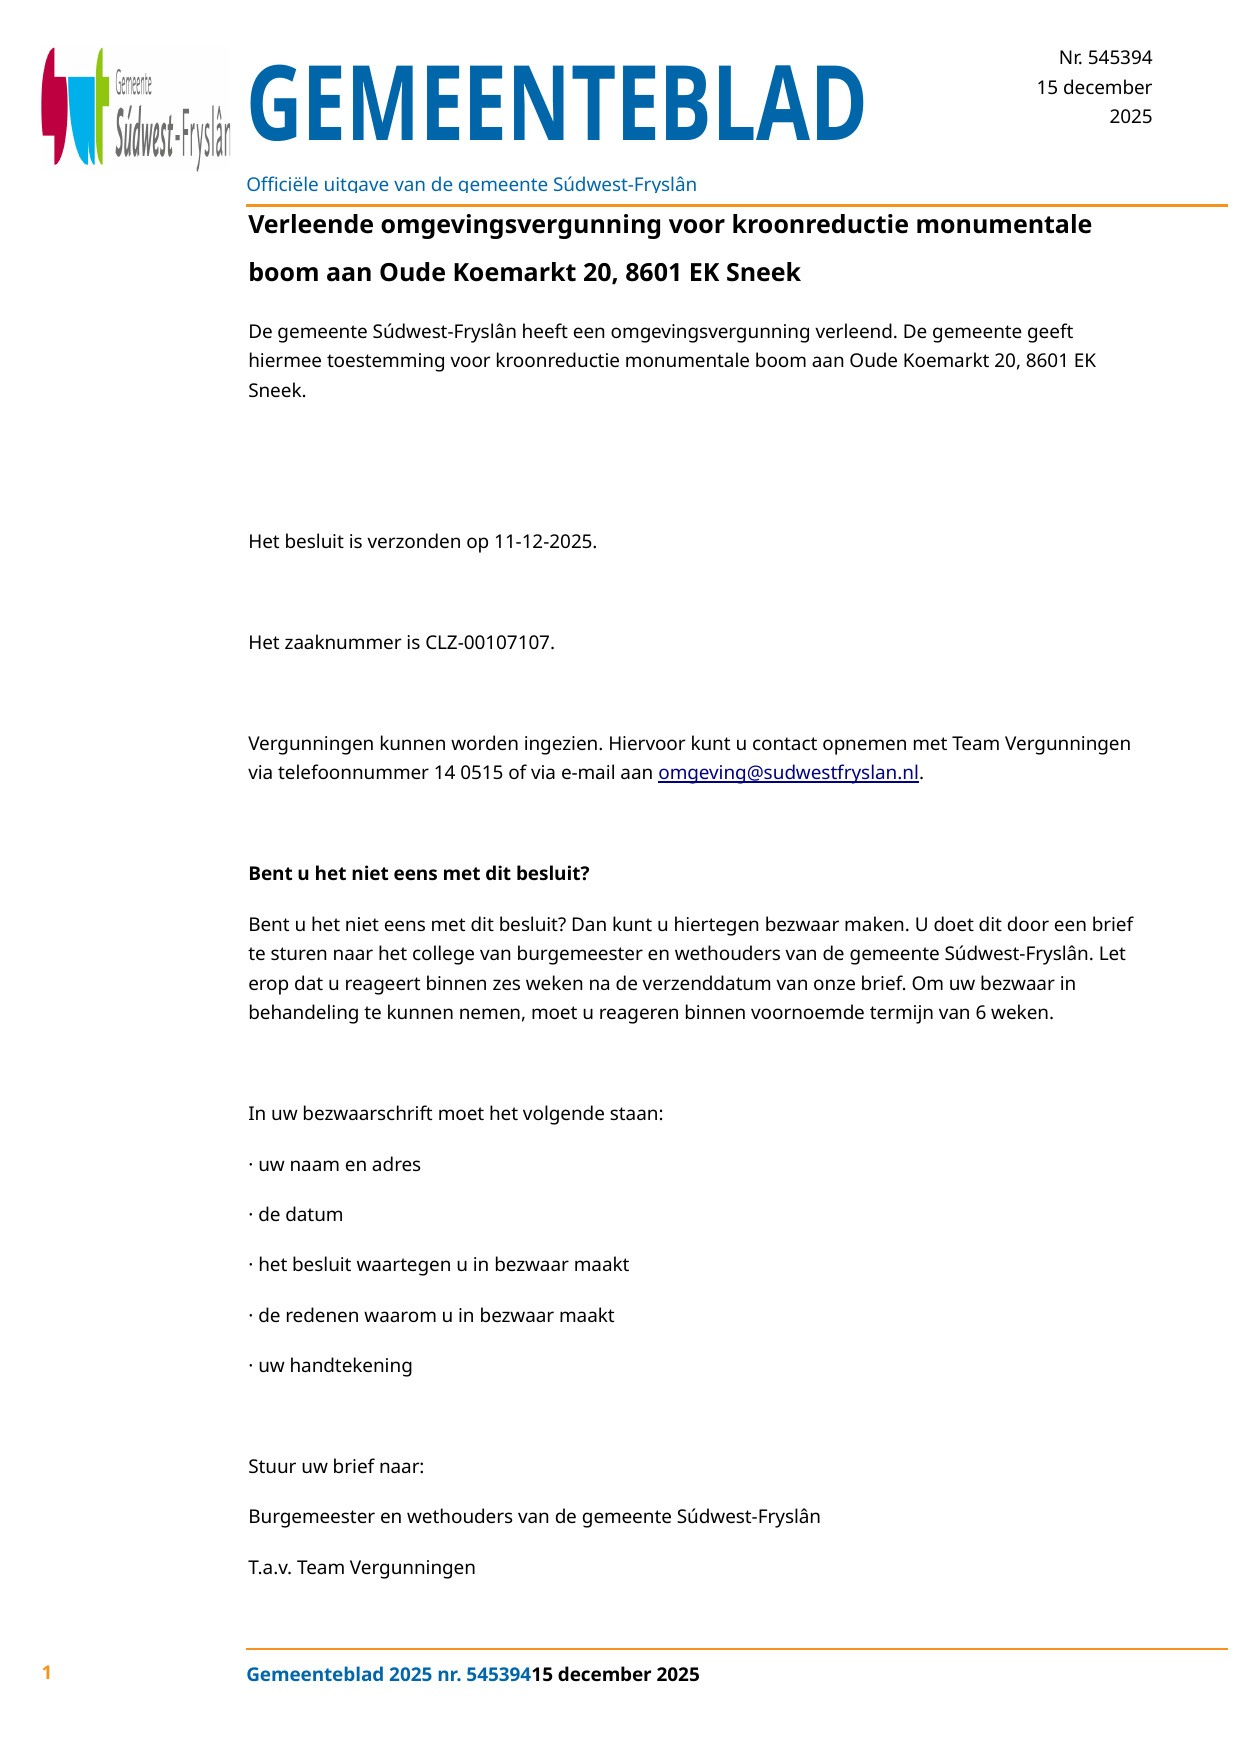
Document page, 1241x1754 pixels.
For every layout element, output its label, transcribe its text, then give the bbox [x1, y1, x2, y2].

text · uw handtekening [248, 1352, 1152, 1378]
text Het besluit is verzonden op 11-12-2025. [248, 528, 1152, 554]
text Bent u het niet eens met dit besluit? [248, 860, 1152, 886]
text De gemeente Súdwest-Fryslân heeft een omgevingsvergunning verleend. De gemeente geeft hiermee toestemming voor kroonreductie monumentale boom aan Oude Koemarkt 20, 8601 EK Sneek. [248, 318, 1152, 403]
text Vergunningen kunnen worden ingezien. Hiervoor kunt u contact opnemen met Team Vergunningen via telefoonnummer 14 0515 of via e-mail aan omgeving@sudwestfryslan.nl. [248, 730, 1152, 785]
picture [41, 47, 231, 172]
text · het besluit waartegen u in bezwaar maakt [248, 1252, 1152, 1277]
text In uw bezwaarschrift moet het volgende staan: [248, 1100, 1152, 1126]
text Burgemeester en wethouders van de gemeente Súdwest-Fryslân [248, 1504, 1152, 1529]
text · uw naam en adres [248, 1151, 1152, 1177]
text · de redenen waarom u in bezwaar maakt [248, 1302, 1152, 1328]
text T.a.v. Team Vergunningen [248, 1554, 1152, 1580]
text Het zaaknummer is CLZ-00107107. [248, 629, 1152, 655]
text Bent u het niet eens met dit besluit? Dan kunt u hiertegen bezwaar maken. U doet dit door een brief te sturen naar het college van burgemeester en wethouders van de gemeente Súdwest-Fryslân. Let erop dat u reageert binnen zes weken na de verzenddatum van onze brief. Om uw bezwaar in behandeling te kunnen nemen, moet u reageren binnen voornoemde termijn van 6 weken. [248, 911, 1152, 1025]
text Verleende omgevingsvergunning voor kroonreductie monumentale boom aan Oude Koemarkt 20, 8601 EK Sneek [248, 207, 1152, 288]
text · de datum [248, 1201, 1152, 1227]
text Stuur uw brief naar: [248, 1453, 1152, 1479]
